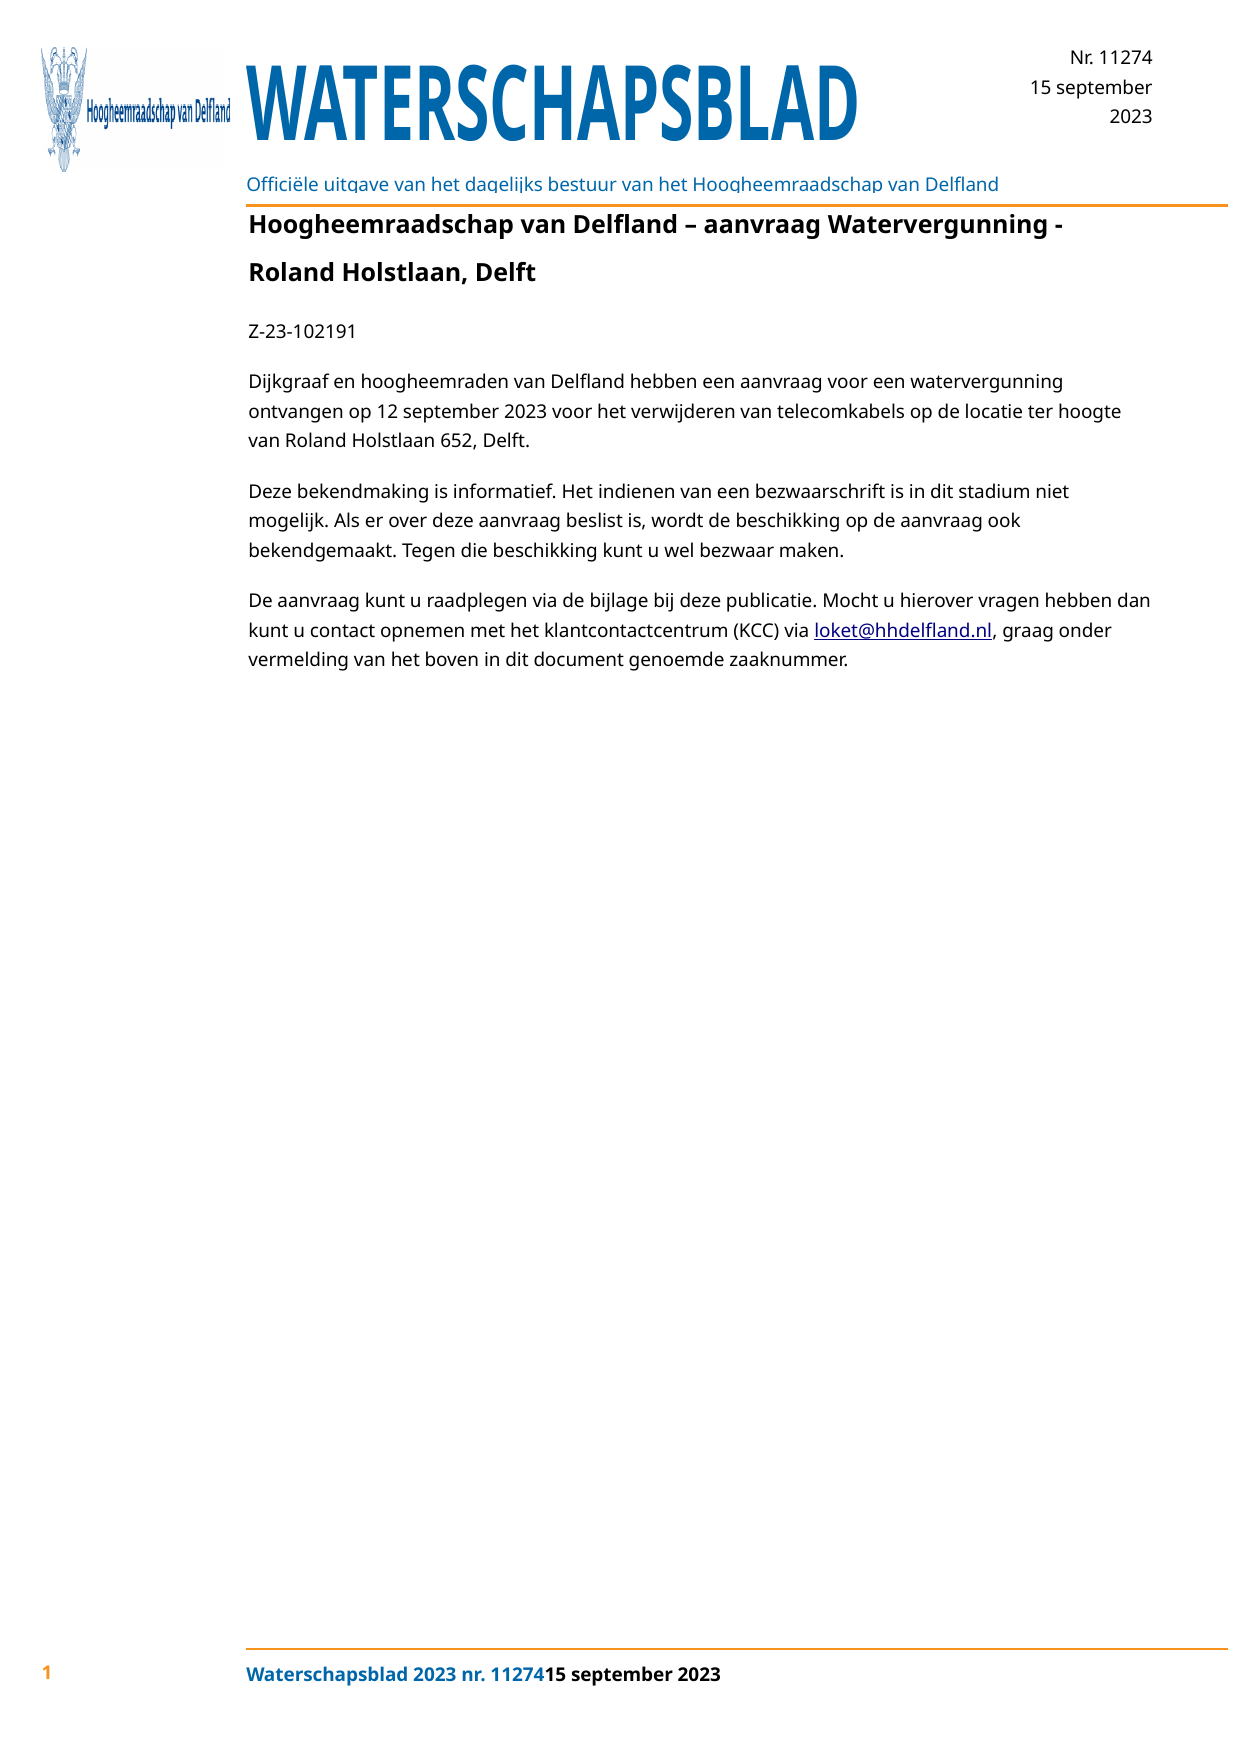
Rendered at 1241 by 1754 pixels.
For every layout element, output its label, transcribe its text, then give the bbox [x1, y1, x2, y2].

text Dijkgraaf en hoogheemraden van Delfland hebben een aanvraag voor een watervergunning ontvangen op 12 september 2023 voor het verwijderen van telecomkabels op de locatie ter hoogte van Roland Holstlaan 652, Delft. [248, 368, 1152, 453]
text Deze bekendmaking is informatief. Het indienen van een bezwaarschrift is in dit stadium niet mogelijk. Als er over deze aanvraag beslist is, wordt de beschikking op de aanvraag ook bekendgemaakt. Tegen die beschikking kunt u wel bezwaar maken. [248, 478, 1152, 563]
text De aanvraag kunt u raadplegen via de bijlage bij deze publicatie. Mocht u hierover vragen hebben dan kunt u contact opnemen met het klantcontactcentrum (KCC) via loket@hhdelfland.nl, graag onder vermelding van het boven in dit document genoemde zaaknummer. [248, 587, 1152, 672]
text Hoogheemraadschap van Delfland – aanvraag Watervergunning - Roland Holstlaan, Delft [248, 207, 1152, 288]
text Z-23-102191 [248, 318, 1152, 344]
picture [41, 47, 231, 172]
